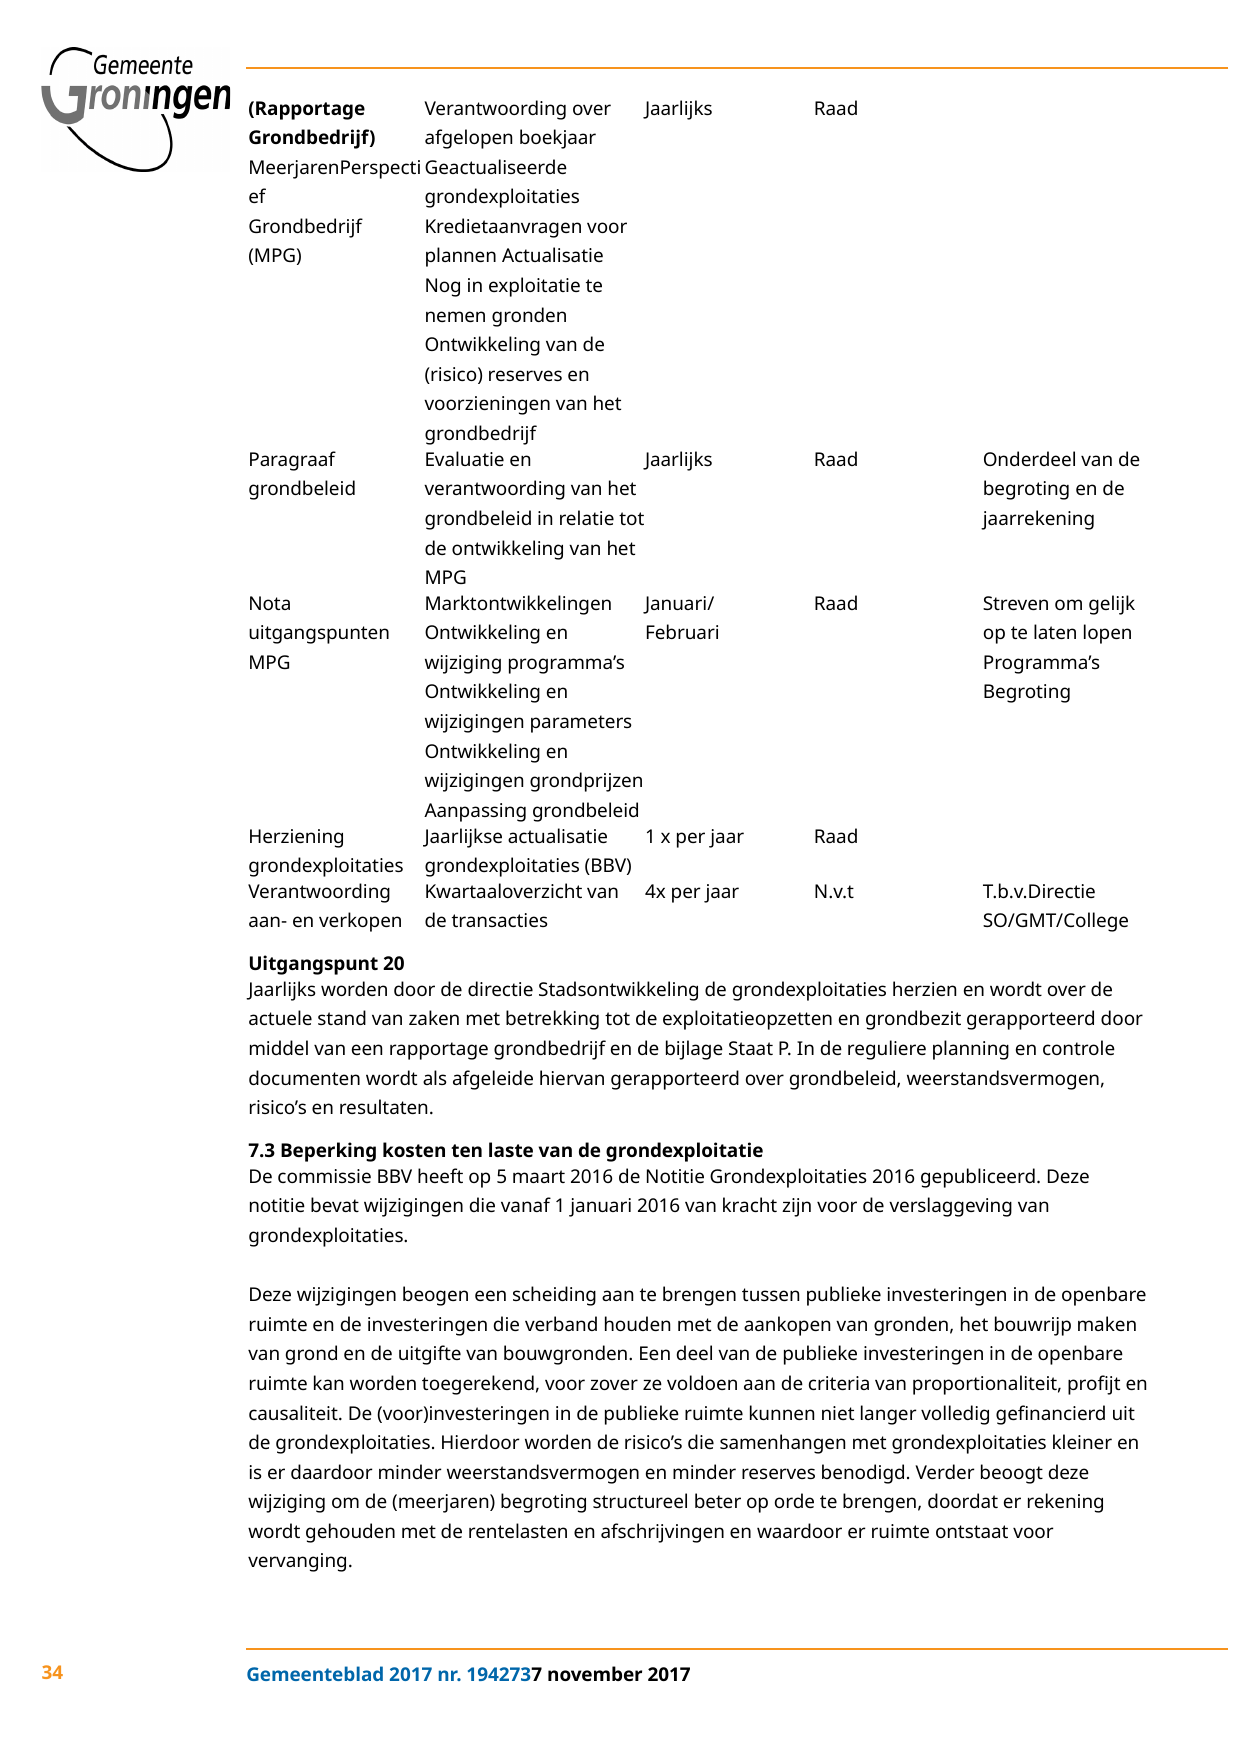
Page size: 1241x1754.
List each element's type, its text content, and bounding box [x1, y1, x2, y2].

text De commissie BBV heeft op 5 maart 2016 de Notitie Grondexploitaties 2016 gepubliceerd. Deze notitie bevat wijzigingen die vanaf 1 januari 2016 van kracht zijn voor de verslaggeving van grondexploitaties. [248, 1163, 1152, 1248]
table_cell Paragraaf grondbeleid [248, 446, 424, 590]
table_cell 4x per jaar [645, 878, 814, 933]
text Jaarlijks worden door de directie Stadsontwikkeling de grondexploitaties herzien en wordt over de actuele stand van zaken met betrekking tot de exploitatieopzetten en grondbezit gerapporteerd door middel van een rapportage grondbedrijf en de bijlage Staat P. In de reguliere planning en controle documenten wordt als afgeleide hiervan gerapporteerd over grondbeleid, weerstandsvermogen, risico’s en resultaten. [248, 976, 1152, 1120]
table_cell [983, 823, 1152, 878]
table_cell [983, 95, 1152, 446]
text Deze wijzigingen beogen een scheiding aan te brengen tussen publieke investeringen in de openbare ruimte en de investeringen die verband houden met de aankopen van gronden, het bouwrijp maken van grond en de uitgifte van bouwgronden. Een deel van de publieke investeringen in de openbare ruimte kan worden toegerekend, voor zover ze voldoen aan de criteria van proportionaliteit, profijt en causaliteit. De (voor)investeringen in de publieke ruimte kunnen niet langer volledig gefinancierd uit de grondexploitaties. Hierdoor worden de risico’s die samenhangen met grondexploitaties kleiner en is er daardoor minder weerstandsvermogen en minder reserves benodigd. Verder beoogt deze wijziging om de (meerjaren) begroting structureel beter op orde te brengen, doordat er rekening wordt gehouden met de rentelasten en afschrijvingen en waardoor er ruimte ontstaat voor vervanging. [248, 1281, 1152, 1573]
table_cell Januari/ Februari [645, 590, 814, 823]
table_cell Kwartaaloverzicht van de transacties [424, 878, 645, 933]
table_cell Jaarlijkse actualisatie grondexploitaties (BBV) [424, 823, 645, 878]
table_cell Raad [814, 446, 983, 590]
table_cell Nota uitgangspunten MPG [248, 590, 424, 823]
table_cell Jaarlijks [645, 95, 814, 446]
table_cell Marktontwikkelingen Ontwikkeling en wijziging programma’s Ontwikkeling en wijzigingen parameters Ontwikkeling en wijzigingen grondprijzen Aanpassing grondbeleid [424, 590, 645, 823]
table_cell Verantwoording over afgelopen boekjaar Geactualiseerde grondexploitaties Kredietaanvragen voor plannen Actualisatie Nog in exploitatie te nemen gronden Ontwikkeling van de (risico) reserves en voorzieningen van het grondbedrijf [424, 95, 645, 446]
table_cell N.v.t [814, 878, 983, 933]
table_cell Verantwoording aan- en verkopen [248, 878, 424, 933]
table_cell T.b.v.Directie SO/GMT/College [983, 878, 1152, 933]
table_cell Raad [814, 590, 983, 823]
table_cell Raad [814, 823, 983, 878]
text Uitgangspunt 20 [248, 950, 1152, 976]
table_cell Raad [814, 95, 983, 446]
table_cell 1 x per jaar [645, 823, 814, 878]
table_cell Evaluatie en verantwoording van het grondbeleid in relatie tot de ontwikkeling van het MPG [424, 446, 645, 590]
text 7.3 Beperking kosten ten laste van de grondexploitatie [248, 1137, 1152, 1163]
picture [41, 47, 231, 172]
table_cell Streven om gelijk op te laten lopen Programma’s Begroting [983, 590, 1152, 823]
table_cell Jaarlijks [645, 446, 814, 590]
table_cell Onderdeel van de begroting en de jaarrekening [983, 446, 1152, 590]
table_cell (Rapportage Grondbedrijf) MeerjarenPerspectief Grondbedrijf (MPG) [248, 95, 424, 446]
table_cell Herziening grondexploitaties [248, 823, 424, 878]
